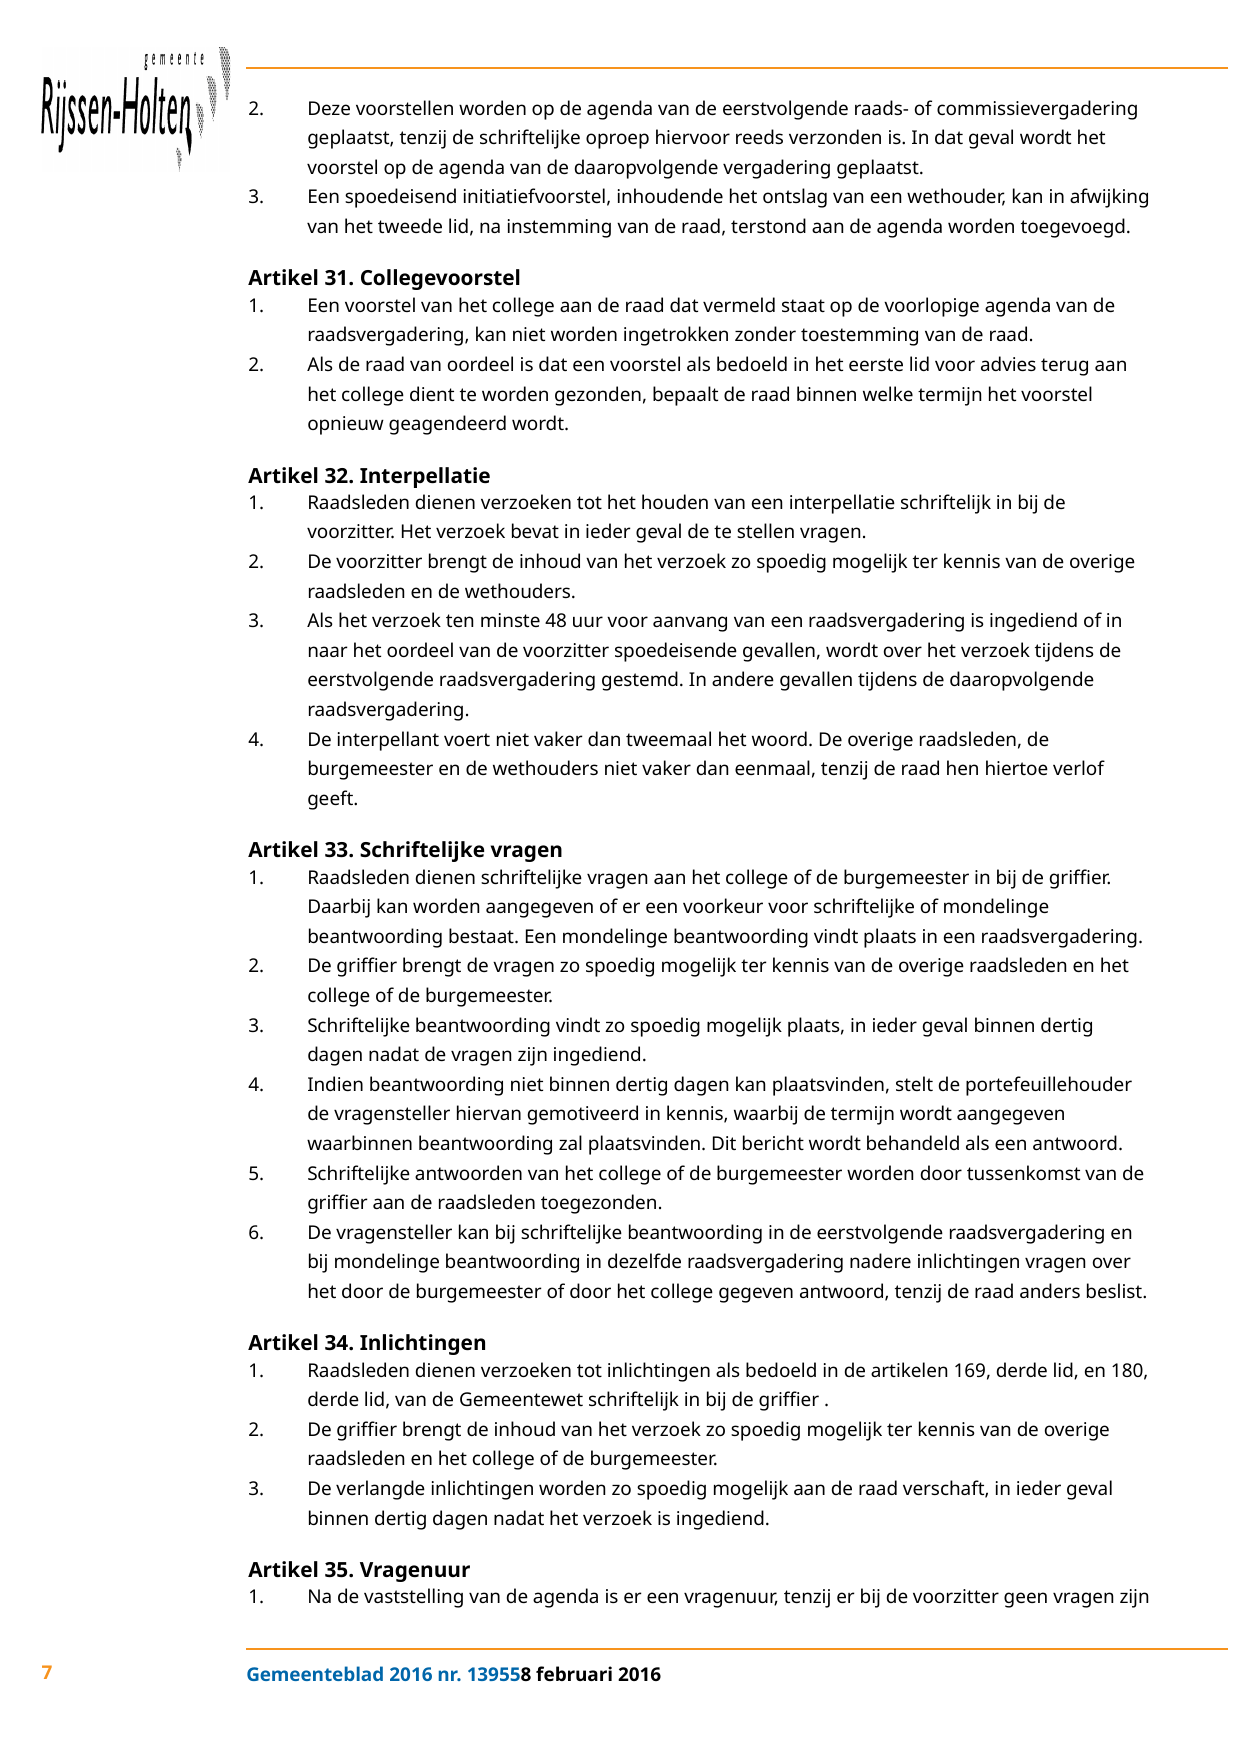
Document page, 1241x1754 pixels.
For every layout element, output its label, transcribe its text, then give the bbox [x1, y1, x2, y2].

list Schriftelijke antwoorden van het college of de burgemeester worden door tussenkomst van de griffier aan de raadsleden toegezonden. [248, 1160, 1152, 1215]
list Raadsleden dienen verzoeken tot het houden van een interpellatie schriftelijk in bij de voorzitter. Het verzoek bevat in ieder geval de te stellen vragen. [248, 489, 1152, 544]
text Artikel 33. Schriftelijke vragen [248, 835, 1152, 864]
list De griffier brengt de inhoud van het verzoek zo spoedig mogelijk ter kennis van de overige raadsleden en het college of de burgemeester. [248, 1416, 1152, 1471]
list De interpellant voert niet vaker dan tweemaal het woord. De overige raadsleden, de burgemeester en de wethouders niet vaker dan eenmaal, tenzij de raad hen hiertoe verlof geeft. [248, 726, 1152, 811]
list De griffier brengt de vragen zo spoedig mogelijk ter kennis van de overige raadsleden en het college of de burgemeester. [248, 953, 1152, 1008]
list Deze voorstellen worden op de agenda van de eerstvolgende raads- of commissievergadering geplaatst, tenzij de schriftelijke oproep hiervoor reeds verzonden is. In dat geval wordt het voorstel op de agenda van de daaropvolgende vergadering geplaatst. [248, 95, 1152, 180]
list Raadsleden dienen verzoeken tot inlichtingen als bedoeld in de artikelen 169, derde lid, en 180, derde lid, van de Gemeentewet schriftelijk in bij de griffier . [248, 1357, 1152, 1412]
list Als het verzoek ten minste 48 uur voor aanvang van een raadsvergadering is ingediend of in naar het oordeel van de voorzitter spoedeisende gevallen, wordt over het verzoek tijdens de eerstvolgende raadsvergadering gestemd. In andere gevallen tijdens de daaropvolgende raadsvergadering. [248, 607, 1152, 722]
list Als de raad van oordeel is dat een voorstel als bedoeld in het eerste lid voor advies terug aan het college dient te worden gezonden, bepaalt de raad binnen welke termijn het voorstel opnieuw geagendeerd wordt. [248, 351, 1152, 436]
text Artikel 32. Interpellatie [248, 461, 1152, 489]
picture [41, 47, 231, 172]
text Artikel 35. Vragenuur [248, 1555, 1152, 1584]
list Een spoedeisend initiatiefvoorstel, inhoudende het ontslag van een wethouder, kan in afwijking van het tweede lid, na instemming van de raad, terstond aan de agenda worden toegevoegd. [248, 183, 1152, 239]
list Schriftelijke beantwoording vindt zo spoedig mogelijk plaats, in ieder geval binnen dertig dagen nadat de vragen zijn ingediend. [248, 1012, 1152, 1067]
text Artikel 34. Inlichtingen [248, 1328, 1152, 1357]
list Raadsleden dienen schriftelijke vragen aan het college of de burgemeester in bij de griffier. Daarbij kan worden aangegeven of er een voorkeur voor schriftelijke of mondelinge beantwoording bestaat. Een mondelinge beantwoording vindt plaats in een raadsvergadering. [248, 864, 1152, 949]
list De voorzitter brengt de inhoud van het verzoek zo spoedig mogelijk ter kennis van de overige raadsleden en de wethouders. [248, 548, 1152, 604]
list De verlangde inlichtingen worden zo spoedig mogelijk aan de raad verschaft, in ieder geval binnen dertig dagen nadat het verzoek is ingediend. [248, 1475, 1152, 1531]
list Een voorstel van het college aan de raad dat vermeld staat op de voorlopige agenda van de raadsvergadering, kan niet worden ingetrokken zonder toestemming van de raad. [248, 292, 1152, 347]
list De vragensteller kan bij schriftelijke beantwoording in de eerstvolgende raadsvergadering en bij mondelinge beantwoording in dezelfde raadsvergadering nadere inlichtingen vragen over het door de burgemeester of door het college gegeven antwoord, tenzij de raad anders beslist. [248, 1219, 1152, 1304]
list Na de vaststelling van de agenda is er een vragenuur, tenzij er bij de voorzitter geen vragen zijn [248, 1584, 1152, 1609]
text Artikel 31. Collegevoorstel [248, 263, 1152, 292]
list Indien beantwoording niet binnen dertig dagen kan plaatsvinden, stelt de portefeuillehouder de vragensteller hiervan gemotiveerd in kennis, waarbij de termijn wordt aangegeven waarbinnen beantwoording zal plaatsvinden. Dit bericht wordt behandeld als een antwoord. [248, 1071, 1152, 1156]
